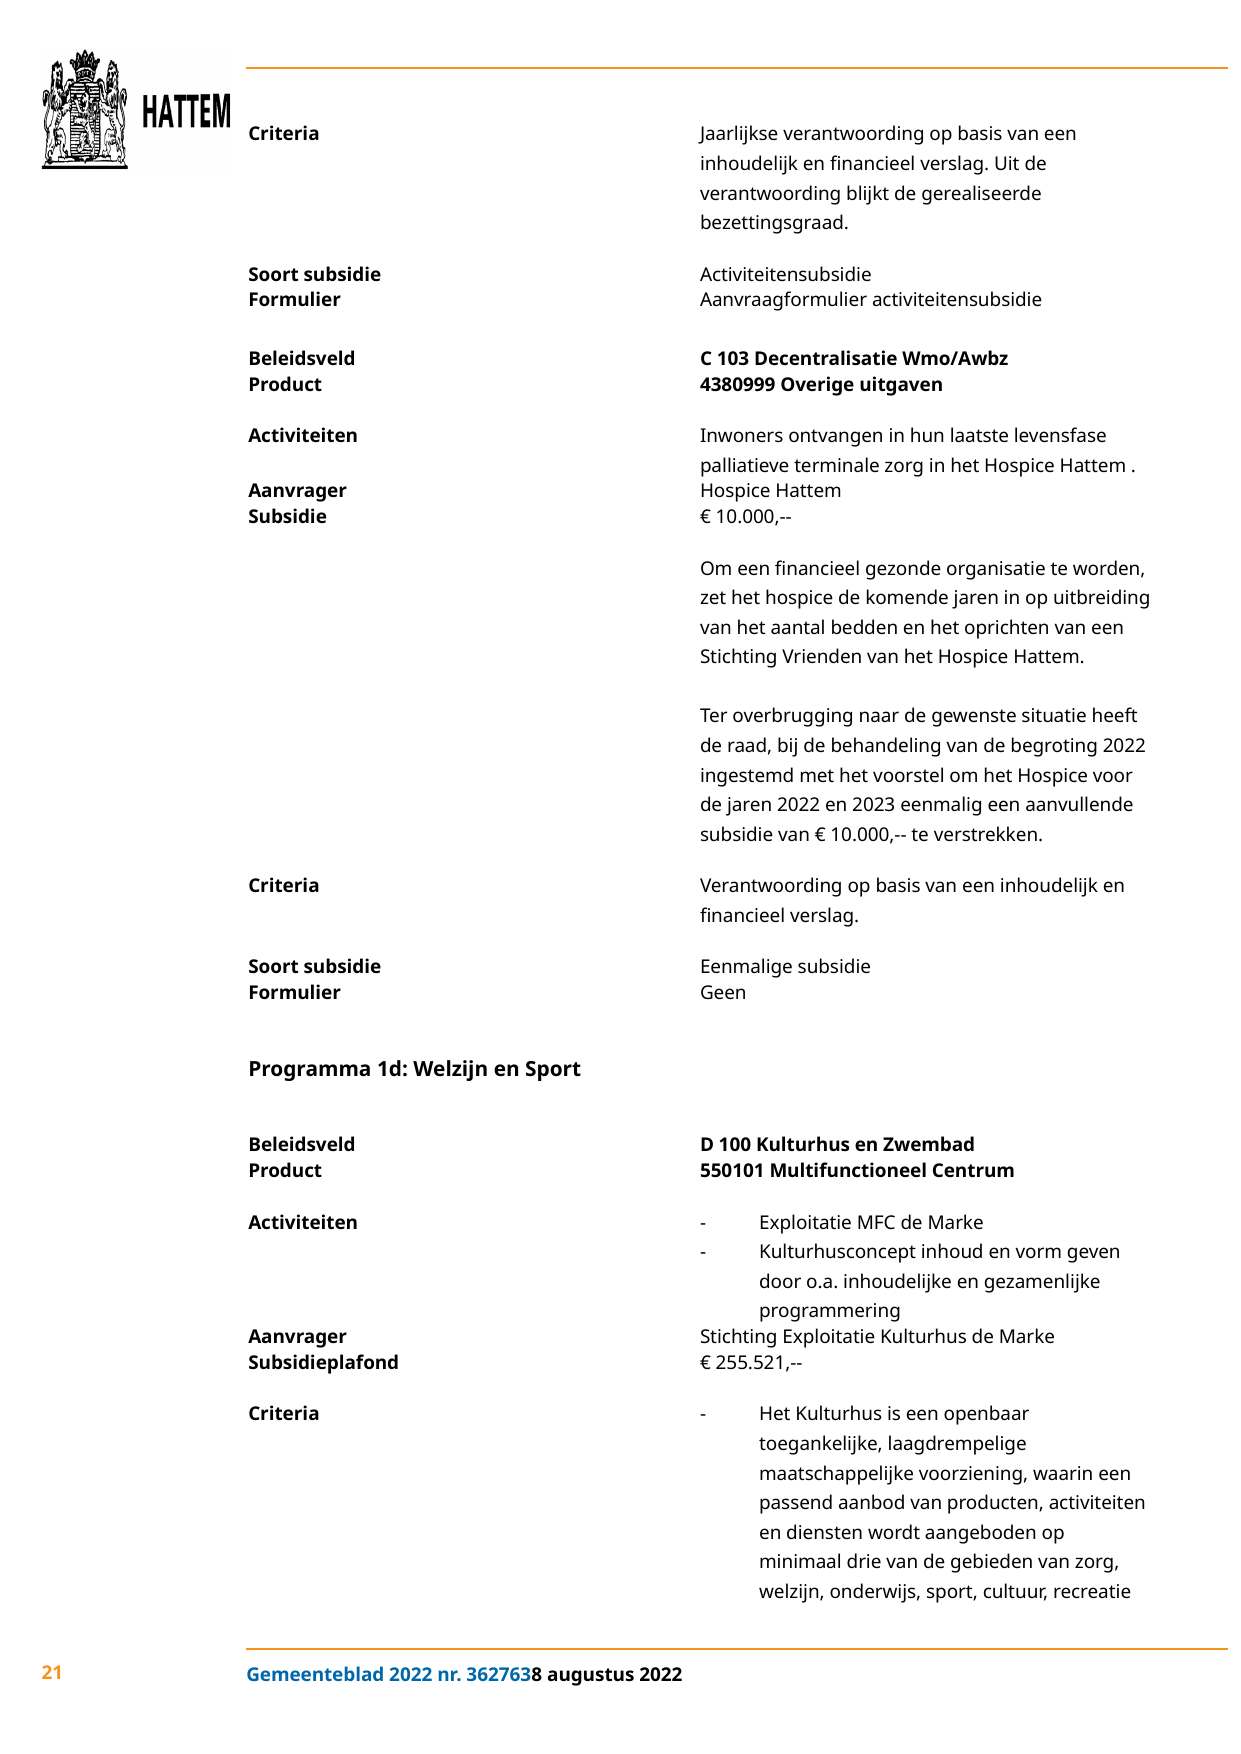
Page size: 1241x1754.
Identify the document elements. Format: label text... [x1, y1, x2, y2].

table_cell [248, 847, 700, 872]
table_header C 103 Decentralisatie Wmo/Awbz [700, 345, 1152, 371]
table_cell Activiteiten [248, 1209, 700, 1323]
table_cell Criteria [248, 1401, 700, 1604]
table_cell Product [248, 1158, 700, 1183]
table_cell Om een financieel gezonde organisatie te worden, zet het hospice de komende jaren in op uitbreiding van het aantal bedden en het oprichten van een Stichting Vrienden van het Hospice Hattem. Ter overbrugging naar de gewenste situatie heeft de raad, bij de behandeling van de begroting 2022 ingestemd met het voorstel om het Hospice voor de jaren 2022 en 2023 eenmalig een aanvullende subsidie van € 10.000,-- te verstrekken. [700, 555, 1152, 847]
table_cell Verantwoording op basis van een inhoudelijk en financieel verslag. [700, 873, 1152, 928]
table_cell Stichting Exploitatie Kulturhus de Marke [700, 1323, 1152, 1349]
table_cell Het Kulturhus is een openbaar toegankelijke, laagdrempelige maatschappelijke voorziening, waarin een passend aanbod van producten, activiteiten en diensten wordt aangeboden op minimaal drie van de gebieden van zorg, welzijn, onderwijs, sport, cultuur, recreatie [700, 1401, 1152, 1604]
table_cell Aanvrager [248, 478, 700, 503]
table_header Beleidsveld [248, 1132, 700, 1157]
table_cell [700, 847, 1152, 872]
table_cell Activiteiten [248, 422, 700, 478]
table_cell Jaarlijkse verantwoording op basis van een inhoudelijk en financieel verslag. Uit de verantwoording blijkt de gerealiseerde bezettingsgraad. [700, 121, 1152, 235]
table_cell [248, 1183, 700, 1209]
table_cell Criteria [248, 873, 700, 928]
picture [41, 47, 231, 172]
table_cell [700, 928, 1152, 953]
text Programma 1d: Welzijn en Sport [248, 1054, 1152, 1082]
table_cell Activiteitensubsidie [700, 261, 1152, 286]
table_cell Geen [700, 979, 1152, 1005]
table_cell [700, 1183, 1152, 1209]
table_cell Subsidieplafond [248, 1349, 700, 1375]
table_cell [248, 555, 700, 847]
table_cell Inwoners ontvangen in hun laatste levensfase palliatieve terminale zorg in het Hospice Hattem . [700, 422, 1152, 478]
table_cell Exploitatie MFC de Marke Kulturhusconcept inhoud en vorm geven door o.a. inhoudelijke en gezamenlijke programmering [700, 1209, 1152, 1323]
table_cell [700, 95, 1152, 121]
table_cell Soort subsidie [248, 954, 700, 979]
table_header D 100 Kulturhus en Zwembad [700, 1132, 1152, 1157]
table_cell [248, 235, 700, 261]
table_cell [700, 529, 1152, 555]
table_cell [248, 529, 700, 555]
table_cell 550101 Multifunctioneel Centrum [700, 1158, 1152, 1183]
table_cell Aanvrager [248, 1323, 700, 1349]
table_cell Formulier [248, 286, 700, 312]
table_cell [700, 397, 1152, 422]
table_cell Hospice Hattem [700, 478, 1152, 503]
table_cell Eenmalige subsidie [700, 954, 1152, 979]
table_cell € 255.521,-- [700, 1349, 1152, 1375]
table_cell Formulier [248, 979, 700, 1005]
table_cell [700, 1375, 1152, 1401]
table_cell Aanvraagformulier activiteitensubsidie [700, 286, 1152, 312]
table_cell Product [248, 371, 700, 397]
table_cell 4380999 Overige uitgaven [700, 371, 1152, 397]
table_cell € 10.000,-- [700, 503, 1152, 529]
table_cell [700, 235, 1152, 261]
table_cell Soort subsidie [248, 261, 700, 286]
table_cell Subsidie [248, 503, 700, 529]
table_cell Criteria [248, 121, 700, 235]
table_cell [248, 95, 700, 121]
table_cell [248, 1375, 700, 1401]
table_header Beleidsveld [248, 345, 700, 371]
table_cell [248, 928, 700, 953]
table_cell [248, 397, 700, 422]
